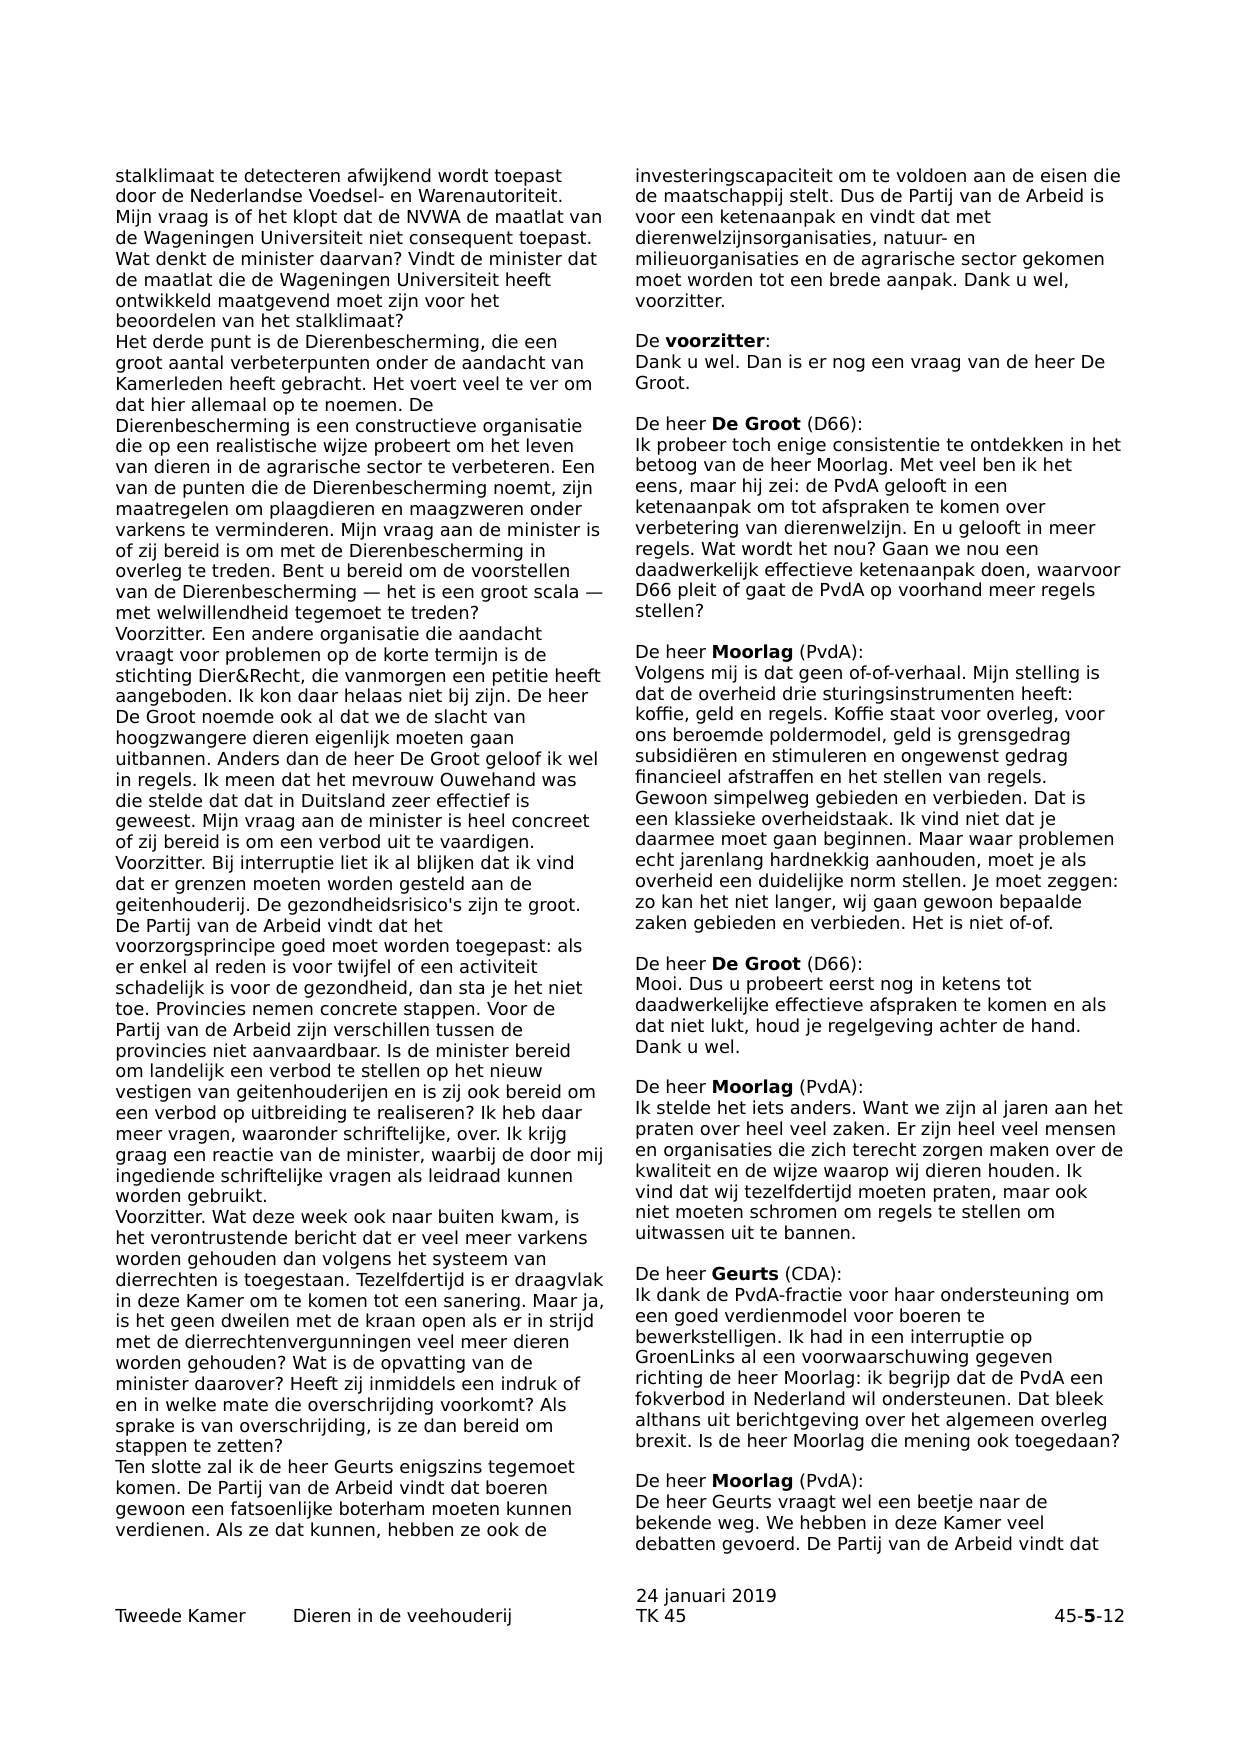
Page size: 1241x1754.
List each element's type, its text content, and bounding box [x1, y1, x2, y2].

text Voorzitter. Een andere organisatie die aandacht vraagt voor problemen op de korte termijn is de stichting Dier&Recht, die vanmorgen een petitie heeft aangeboden. Ik kon daar helaas niet bij zijn. De heer De Groot noemde ook al dat we de slacht van hoogzwangere dieren eigenlijk moeten gaan uitbannen. Anders dan de heer De Groot geloof ik wel in regels. Ik meen dat het mevrouw Ouwehand was die stelde dat dat in Duitsland zeer effectief is geweest. Mijn vraag aan de minister is heel concreet of zij bereid is om een verbod uit te vaardigen. [115, 624, 605, 853]
text De heer De Groot (D66): [635, 953, 1125, 974]
text De heer De Groot (D66): [635, 413, 1125, 434]
text De heer Moorlag (PvdA): [635, 642, 1125, 662]
text investeringscapaciteit om te voldoen aan de eisen die de maatschappij stelt. Dus de Partij van de Arbeid is voor een ketenaanpak en vindt dat met dierenwelzijnsorganisaties, natuur- en milieuorganisaties en de agrarische sector gekomen moet worden tot een brede aanpak. Dank u wel, voorzitter. [635, 165, 1125, 311]
text De voorzitter: [635, 331, 1125, 352]
text Ten slotte zal ik de heer Geurts enigszins tegemoet komen. De Partij van de Arbeid vindt dat boeren gewoon een fatsoenlijke boterham moeten kunnen verdienen. Als ze dat kunnen, hebben ze ook de [115, 1457, 605, 1540]
text De heer Moorlag (PvdA): [635, 1471, 1125, 1492]
text Ik stelde het iets anders. Want we zijn al jaren aan het praten over heel veel zaken. Er zijn heel veel mensen en organisaties die zich terecht zorgen maken over de kwaliteit en de wijze waarop wij dieren houden. Ik vind dat wij tezelfdertijd moeten praten, maar ook niet moeten schromen om regels te stellen om uitwassen uit te bannen. [635, 1098, 1125, 1244]
text De heer Geurts vraagt wel een beetje naar de bekende weg. We hebben in deze Kamer veel debatten gevoerd. De Partij van de Arbeid vindt dat [635, 1492, 1125, 1554]
text stalklimaat te detecteren afwijkend wordt toepast door de Nederlandse Voedsel- en Warenautoriteit. Mijn vraag is of het klopt dat de NVWA de maatlat van de Wageningen Universiteit niet consequent toepast. Wat denkt de minister daarvan? Vindt de minister dat de maatlat die de Wageningen Universiteit heeft ontwikkeld maatgevend moet zijn voor het beoordelen van het stalklimaat? [115, 165, 605, 332]
text Volgens mij is dat geen of-of-verhaal. Mijn stelling is dat de overheid drie sturingsinstrumenten heeft: koffie, geld en regels. Koffie staat voor overleg, voor ons beroemde poldermodel, geld is grensgedrag subsidiëren en stimuleren en ongewenst gedrag financieel afstraffen en het stellen van regels. Gewoon simpelweg gebieden en verbieden. Dat is een klassieke overheidstaak. Ik vind niet dat je daarmee moet gaan beginnen. Maar waar problemen echt jarenlang hardnekkig aanhouden, moet je als overheid een duidelijke norm stellen. Je moet zeggen: zo kan het niet langer, wij gaan gewoon bepaalde zaken gebieden en verbieden. Het is niet of-of. [635, 662, 1125, 933]
text Ik probeer toch enige consistentie te ontdekken in het betoog van de heer Moorlag. Met veel ben ik het eens, maar hij zei: de PvdA gelooft in een ketenaanpak om tot afspraken te komen over verbetering van dierenwelzijn. En u gelooft in meer regels. Wat wordt het nou? Gaan we nou een daadwerkelijk effectieve ketenaanpak doen, waarvoor D66 pleit of gaat de PvdA op voorhand meer regels stellen? [635, 434, 1125, 622]
text Ik dank de PvdA-fractie voor haar ondersteuning om een goed verdienmodel voor boeren te bewerkstelligen. Ik had in een interruptie op GroenLinks al een voorwaarschuwing gegeven richting de heer Moorlag: ik begrijp dat de PvdA een fokverbod in Nederland wil ondersteunen. Dat bleek althans uit berichtgeving over het algemeen overleg brexit. Is de heer Moorlag die mening ook toegedaan? [635, 1285, 1125, 1451]
text Dank u wel. Dan is er nog een vraag van de heer De Groot. [635, 352, 1125, 393]
text Mooi. Dus u probeert eerst nog in ketens tot daadwerkelijke effectieve afspraken te komen en als dat niet lukt, houd je regelgeving achter de hand. Dank u wel. [635, 974, 1125, 1057]
text Voorzitter. Bij interruptie liet ik al blijken dat ik vind dat er grenzen moeten worden gesteld aan de geitenhouderij. De gezondheidsrisico's zijn te groot. De Partij van de Arbeid vindt dat het voorzorgsprincipe goed moet worden toegepast: als er enkel al reden is voor twijfel of een activiteit schadelijk is voor de gezondheid, dan sta je het niet toe. Provincies nemen concrete stappen. Voor de Partij van de Arbeid zijn verschillen tussen de provincies niet aanvaardbaar. Is de minister bereid om landelijk een verbod te stellen op het nieuw vestigen van geitenhouderijen en is zij ook bereid om een verbod op uitbreiding te realiseren? Ik heb daar meer vragen, waaronder schriftelijke, over. Ik krijg graag een reactie van de minister, waarbij de door mij ingediende schriftelijke vragen als leidraad kunnen worden gebruikt. [115, 853, 605, 1207]
text De heer Geurts (CDA): [635, 1264, 1125, 1285]
text De heer Moorlag (PvdA): [635, 1077, 1125, 1098]
text Voorzitter. Wat deze week ook naar buiten kwam, is het verontrustende bericht dat er veel meer varkens worden gehouden dan volgens het systeem van dierrechten is toegestaan. Tezelfdertijd is er draagvlak in deze Kamer om te komen tot een sanering. Maar ja, is het geen dweilen met de kraan open als er in strijd met de dierrechtenvergunningen veel meer dieren worden gehouden? Wat is de opvatting van de minister daarover? Heeft zij inmiddels een indruk of en in welke mate die overschrijding voorkomt? Als sprake is van overschrijding, is ze dan bereid om stappen te zetten? [115, 1207, 605, 1457]
text Het derde punt is de Dierenbescherming, die een groot aantal verbeterpunten onder de aandacht van Kamerleden heeft gebracht. Het voert veel te ver om dat hier allemaal op te noemen. De Dierenbescherming is een constructieve organisatie die op een realistische wijze probeert om het leven van dieren in de agrarische sector te verbeteren. Een van de punten die de Dierenbescherming noemt, zijn maatregelen om plaagdieren en maagzweren onder varkens te verminderen. Mijn vraag aan de minister is of zij bereid is om met de Dierenbescherming in overleg te treden. Bent u bereid om de voorstellen van de Dierenbescherming — het is een groot scala — met welwillendheid tegemoet te treden? [115, 332, 605, 624]
